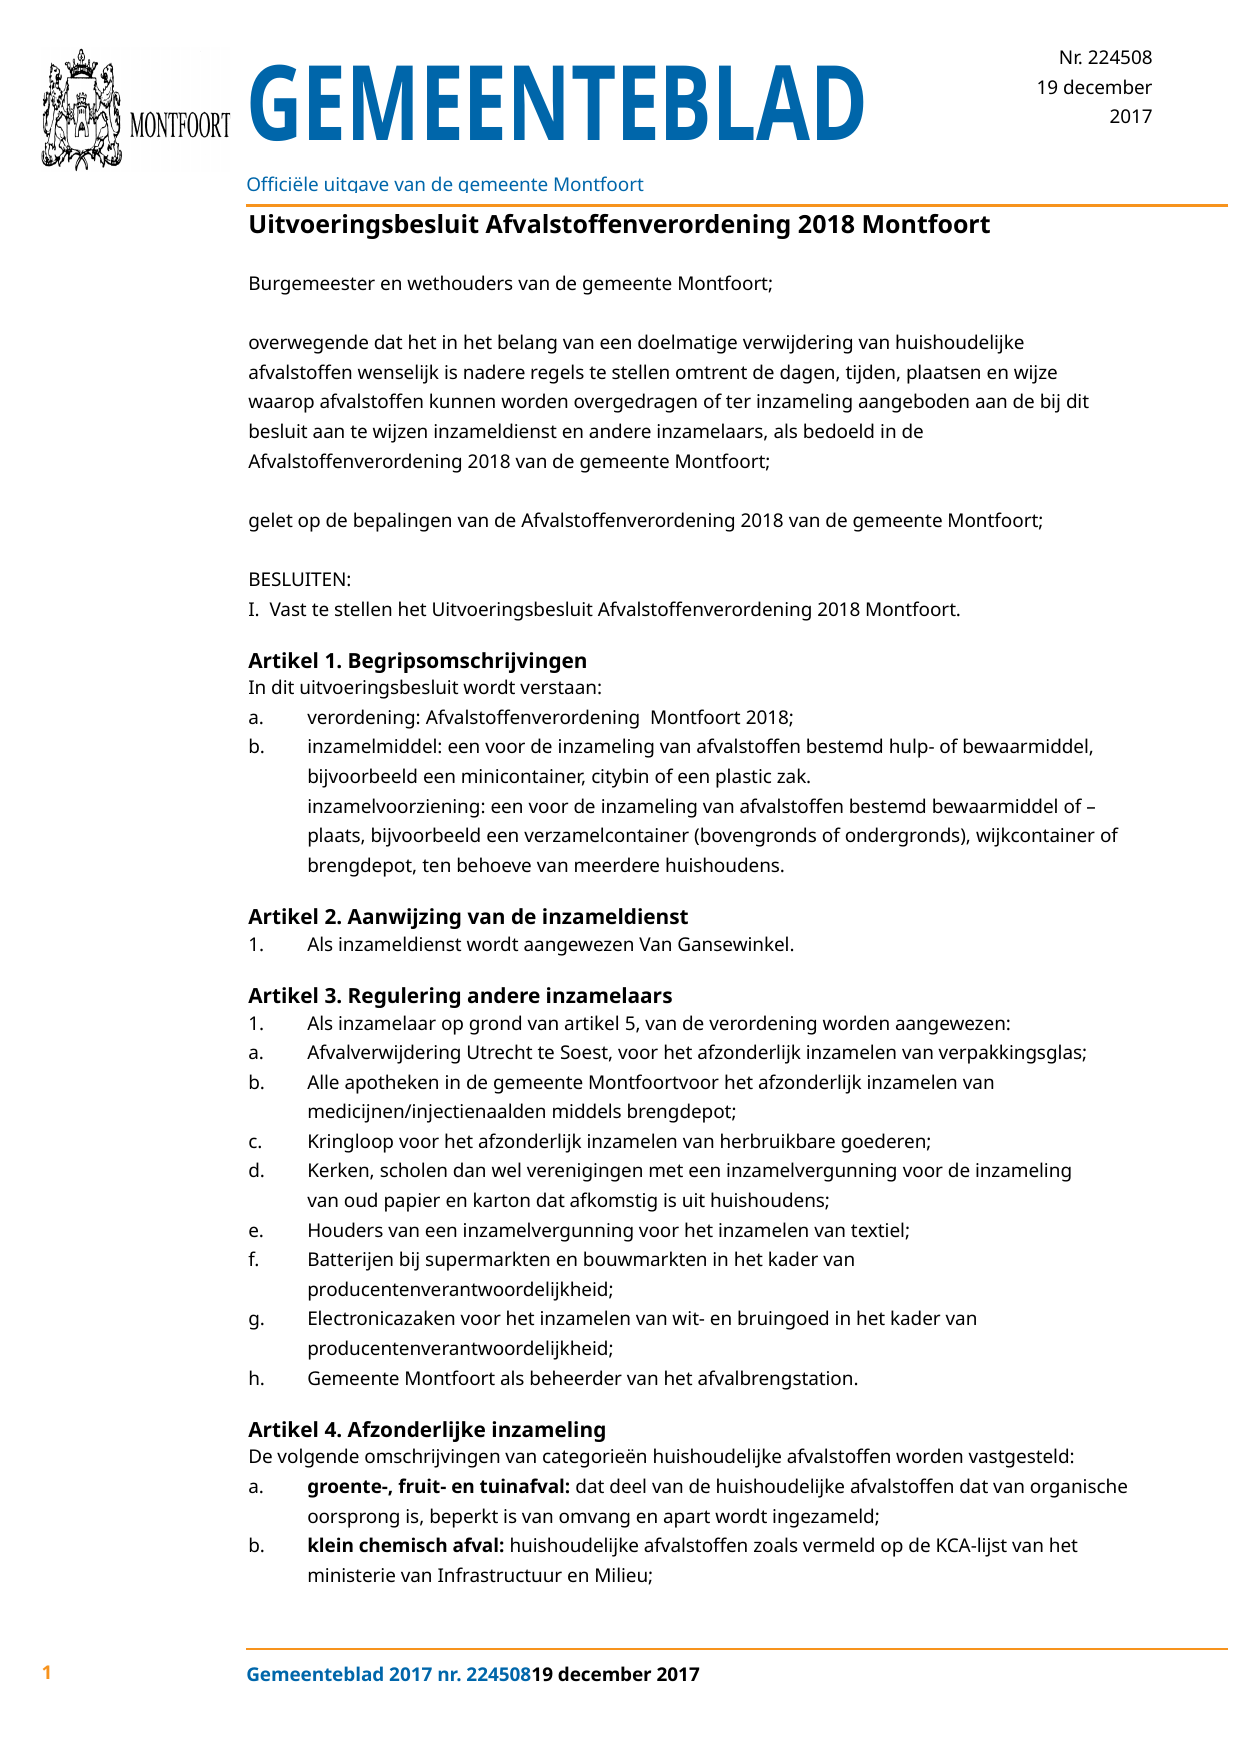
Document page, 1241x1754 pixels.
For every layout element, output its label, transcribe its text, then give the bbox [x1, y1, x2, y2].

list inzamelvoorziening: een voor de inzameling van afvalstoffen bestemd bewaarmiddel of – plaats, bijvoorbeeld een verzamelcontainer (bovengronds of ondergronds), wijkcontainer of brengdepot, ten behoeve van meerdere huishoudens. [248, 793, 1152, 878]
list Afvalverwijdering Utrecht te Soest, voor het afzonderlijk inzamelen van verpakkingsglas; [248, 1039, 1152, 1065]
list Kerken, scholen dan wel verenigingen met een inzamelvergunning voor de inzameling van oud papier en karton dat afkomstig is uit huishoudens; [248, 1158, 1152, 1213]
text Artikel 2. Aanwijzing van de inzameldienst [248, 902, 1152, 931]
picture [41, 47, 231, 172]
text De volgende omschrijvingen van categorieën huishoudelijke afvalstoffen worden vastgesteld: [248, 1444, 1152, 1469]
list groente-, fruit- en tuinafval: dat deel van de huishoudelijke afvalstoffen dat van organische oorsprong is, beperkt is van omvang en apart wordt ingezameld; [248, 1473, 1152, 1528]
list Gemeente Montfoort als beheerder van het afvalbrengstation. [248, 1365, 1152, 1391]
list Kringloop voor het afzonderlijk inzamelen van herbruikbare goederen; [248, 1128, 1152, 1154]
list klein chemisch afval: huishoudelijke afvalstoffen zoals vermeld op de KCA-lijst van het ministerie van Infrastructuur en Milieu; [248, 1532, 1152, 1588]
list Houders van een inzamelvergunning voor het inzamelen van textiel; [248, 1217, 1152, 1243]
list Alle apotheken in de gemeente Montfoortvoor het afzonderlijk inzamelen van medicijnen/injectienaalden middels brengdepot; [248, 1069, 1152, 1124]
text overwegende dat het in het belang van een doelmatige verwijdering van huishoudelijke afvalstoffen wenselijk is nadere regels te stellen omtrent de dagen, tijden, plaatsen en wijze waarop afvalstoffen kunnen worden overgedragen of ter inzameling aangeboden aan de bij dit besluit aan te wijzen inzameldienst en andere inzamelaars, als bedoeld in de Afvalstoffenverordening 2018 van de gemeente Montfoort; [248, 329, 1152, 473]
list Als inzamelaar op grond van artikel 5, van de verordening worden aangewezen: [248, 1010, 1152, 1036]
list Electronicazaken voor het inzamelen van wit- en bruingoed in het kader van producentenverantwoordelijkheid; [248, 1306, 1152, 1361]
text BESLUITEN: [248, 566, 1152, 592]
list verordening: Afvalstoffenverordening Montfoort 2018; [248, 704, 1152, 730]
text gelet op de bepalingen van de Afvalstoffenverordening 2018 van de gemeente Montfoort; [248, 507, 1152, 533]
list Als inzameldienst wordt aangewezen Van Gansewinkel. [248, 931, 1152, 957]
text I. Vast te stellen het Uitvoeringsbesluit Afvalstoffenverordening 2018 Montfoort. [248, 596, 1152, 621]
text Artikel 1. Begripsomschrijvingen [248, 646, 1152, 674]
text In dit uitvoeringsbesluit wordt verstaan: [248, 674, 1152, 700]
text Burgemeester en wethouders van de gemeente Montfoort; [248, 270, 1152, 296]
text Artikel 4. Afzonderlijke inzameling [248, 1415, 1152, 1444]
list Batterijen bij supermarkten en bouwmarkten in het kader van producentenverantwoordelijkheid; [248, 1246, 1152, 1302]
text Artikel 3. Regulering andere inzamelaars [248, 981, 1152, 1010]
text Uitvoeringsbesluit Afvalstoffenverordening 2018 Montfoort [248, 207, 1152, 241]
list inzamelmiddel: een voor de inzameling van afvalstoffen bestemd hulp- of bewaarmiddel, bijvoorbeeld een minicontainer, citybin of een plastic zak. [248, 734, 1152, 789]
